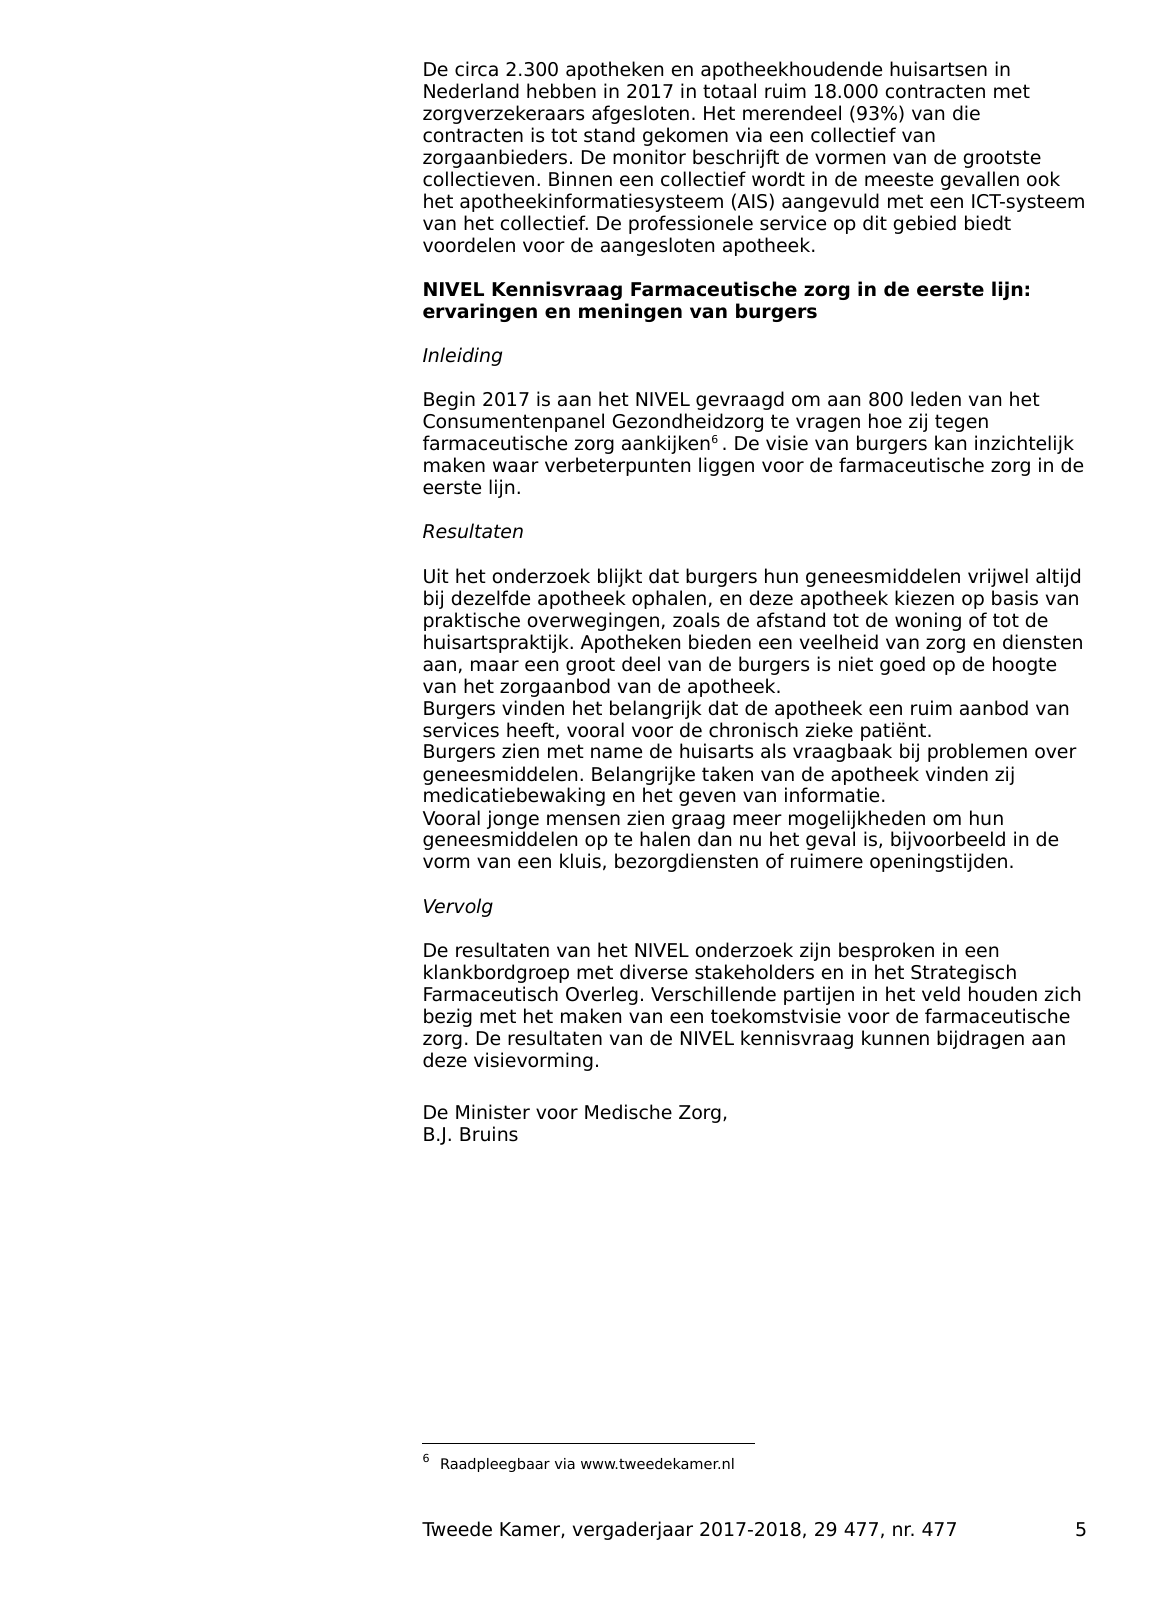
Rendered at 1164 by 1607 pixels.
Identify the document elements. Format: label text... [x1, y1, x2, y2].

text Begin 2017 is aan het NIVEL gevraagd om aan 800 leden van het Consumentenpanel Gezondheidzorg te vragen hoe zij tegen farmaceutische zorg aankijken. De visie van burgers kan inzichtelijk maken waar verbeterpunten liggen voor de farmaceutische zorg in de eerste lijn. [422, 389, 1087, 499]
text Uit het onderzoek blijkt dat burgers hun geneesmiddelen vrijwel altijd bij dezelfde apotheek ophalen, en deze apotheek kiezen op basis van praktische overwegingen, zoals de afstand tot de woning of tot de huisartspraktijk. Apotheken bieden een veelheid van zorg en diensten aan, maar een groot deel van de burgers is niet goed op de hoogte van het zorgaanbod van de apotheek. [422, 566, 1087, 697]
text Vooral jonge mensen zien graag meer mogelijkheden om hun geneesmiddelen op te halen dan nu het geval is, bijvoorbeeld in de vorm van een kluis, bezorgdiensten of ruimere openingstijden. [422, 807, 1087, 873]
subtitle Vervolg [422, 896, 1087, 917]
text Burgers zien met name de huisarts als vraagbaak bij problemen over geneesmiddelen. Belangrijke taken van de apotheek vinden zij medicatiebewaking en het geven van informatie. [422, 741, 1087, 807]
subtitle Resultaten [422, 521, 1087, 543]
text De circa 2.300 apotheken en apotheekhoudende huisartsen in Nederland hebben in 2017 in totaal ruim 18.000 contracten met zorgverzekeraars afgesloten. Het merendeel (93%) van die contracten is tot stand gekomen via een collectief van zorgaanbieders. De monitor beschrijft de vormen van de grootste collectieven. Binnen een collectief wordt in de meeste gevallen ook het apotheekinformatiesysteem (AIS) aangevuld met een ICT-systeem van het collectief. De professionele service op dit gebied biedt voordelen voor de aangesloten apotheek. [422, 59, 1087, 257]
text Burgers vinden het belangrijk dat de apotheek een ruim aanbod van services heeft, vooral voor de chronisch zieke patiënt. [422, 697, 1087, 741]
text De Minister voor Medische Zorg, B.J. Bruins [422, 1102, 1087, 1146]
text De resultaten van het NIVEL onderzoek zijn besproken in een klankbordgroep met diverse stakeholders en in het Strategisch Farmaceutisch Overleg. Verschillende partijen in het veld houden zich bezig met het maken van een toekomstvisie voor de farmaceutische zorg. De resultaten van de NIVEL kennisvraag kunnen bijdragen aan deze visievorming. [422, 940, 1087, 1072]
subtitle NIVEL Kennisvraag Farmaceutische zorg in de eerste lijn: ervaringen en meningen van burgers [422, 279, 1087, 323]
subtitle Inleiding [422, 345, 1087, 367]
text Raadpleegbaar via www.tweedekamer.nl [422, 1452, 1087, 1474]
